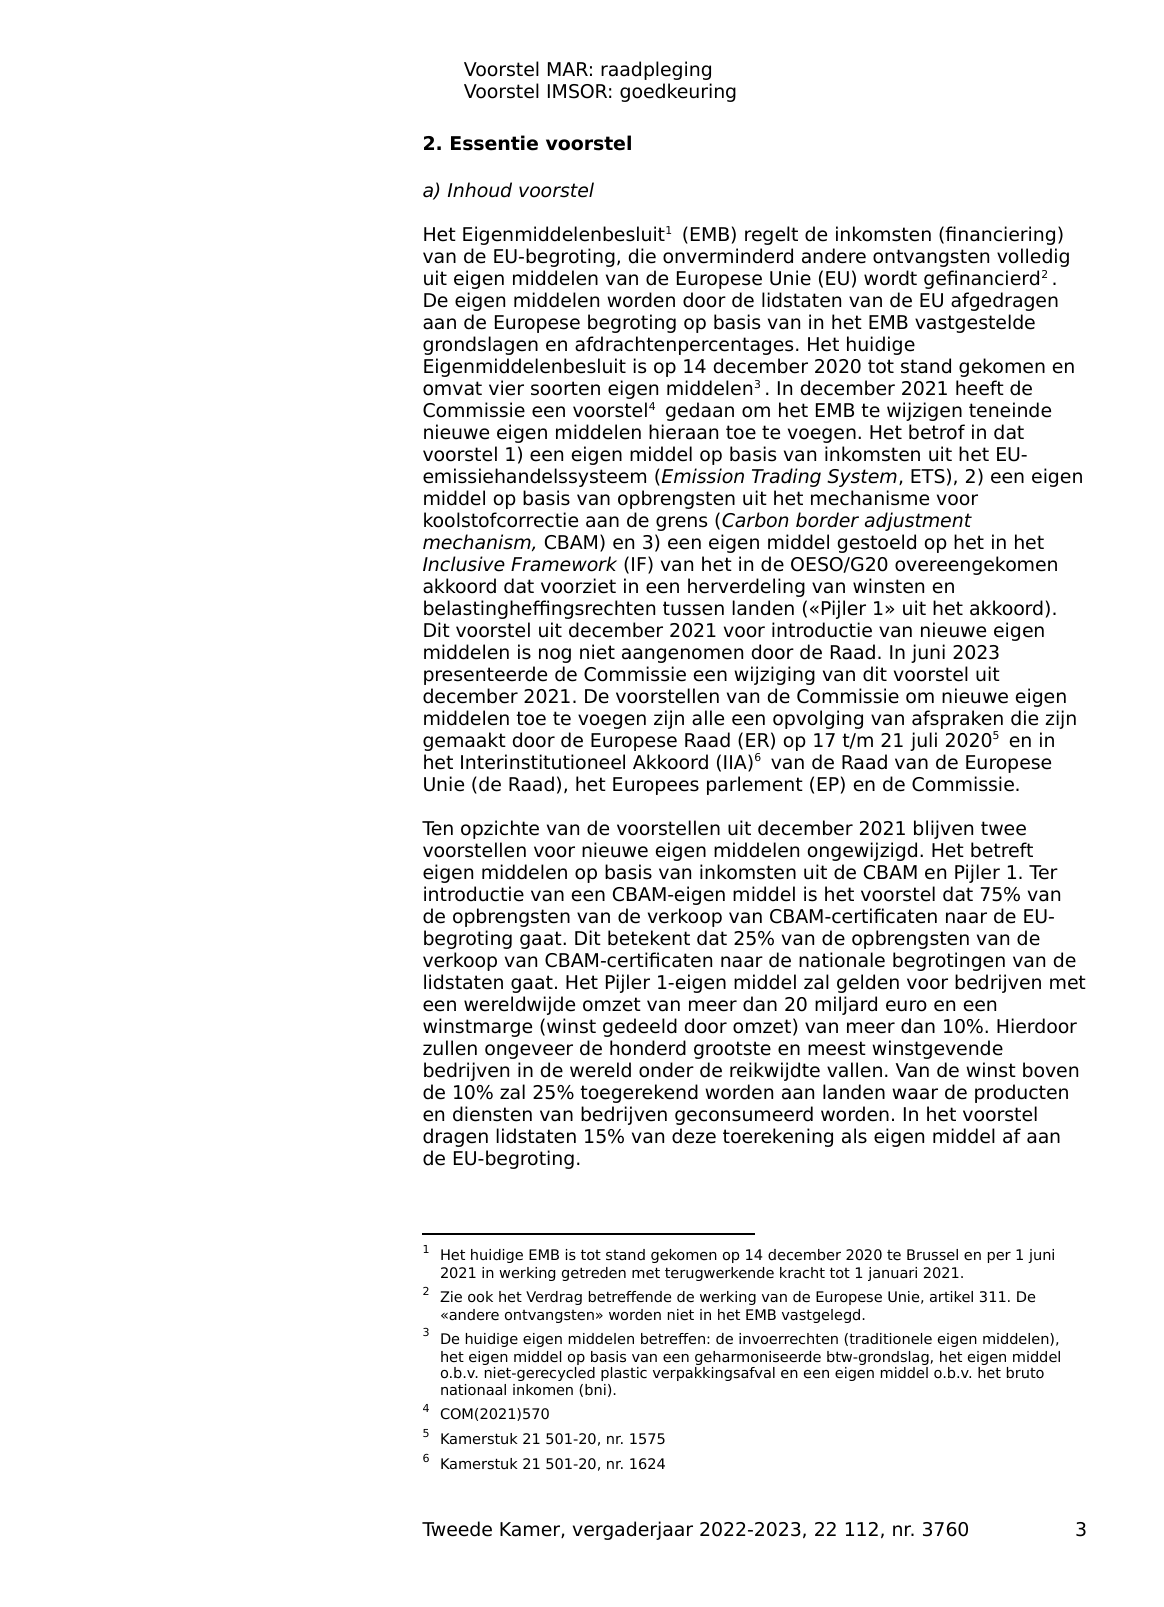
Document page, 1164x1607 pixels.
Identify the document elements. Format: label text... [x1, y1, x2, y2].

text Het huidige EMB is tot stand gekomen op 14 december 2020 te Brussel en per 1 juni 2021 in werking getreden met terugwerkende kracht tot 1 januari 2021. [422, 1243, 1087, 1282]
text COM(2021)570 [422, 1402, 1087, 1424]
text Kamerstuk 21 501-20, nr. 1575 [422, 1427, 1087, 1449]
text De huidige eigen middelen betreffen: de invoerrechten (traditionele eigen middelen), het eigen middel op basis van een geharmoniseerde btw-grondslag, het eigen middel o.b.v. niet-gerecycled plastic verpakkingsafval en een eigen middel o.b.v. het bruto nationaal inkomen (bni). [422, 1327, 1087, 1399]
subtitle 2. Essentie voorstel [422, 133, 1087, 155]
subtitle a) Inhoud voorstel [422, 180, 1087, 202]
text Ten opzichte van de voorstellen uit december 2021 blijven twee voorstellen voor nieuwe eigen middelen ongewijzigd. Het betreft eigen middelen op basis van inkomsten uit de CBAM en Pijler 1. Ter introductie van een CBAM-eigen middel is het voorstel dat 75% van de opbrengsten van de verkoop van CBAM-certificaten naar de EU-begroting gaat. Dit betekent dat 25% van de opbrengsten van de verkoop van CBAM-certificaten naar de nationale begrotingen van de lidstaten gaat. Het Pijler 1-eigen middel zal gelden voor bedrijven met een wereldwijde omzet van meer dan 20 miljard euro en een winstmarge (winst gedeeld door omzet) van meer dan 10%. Hierdoor zullen ongeveer de honderd grootste en meest winstgevende bedrijven in de wereld onder de reikwijdte vallen. Van de winst boven de 10% zal 25% toegerekend worden aan landen waar de producten en diensten van bedrijven geconsumeerd worden. In het voorstel dragen lidstaten 15% van deze toerekening als eigen middel af aan de EU-begroting. [422, 818, 1087, 1169]
text Voorstel MAR: raadpleging [464, 59, 1087, 81]
text Kamerstuk 21 501-20, nr. 1624 [422, 1452, 1087, 1474]
text Zie ook het Verdrag betreffende de werking van de Europese Unie, artikel 311. De «andere ontvangsten» worden niet in het EMB vastgelegd. [422, 1285, 1087, 1324]
text Voorstel IMSOR: goedkeuring [464, 81, 1087, 103]
text Het Eigenmiddelenbesluit (EMB) regelt de inkomsten (financiering) van de EU-begroting, die onverminderd andere ontvangsten volledig uit eigen middelen van de Europese Unie (EU) wordt gefinancierd. De eigen middelen worden door de lidstaten van de EU afgedragen aan de Europese begroting op basis van in het EMB vastgestelde grondslagen en afdrachtenpercentages. Het huidige Eigenmiddelenbesluit is op 14 december 2020 tot stand gekomen en omvat vier soorten eigen middelen. In december 2021 heeft de Commissie een voorstel gedaan om het EMB te wijzigen teneinde nieuwe eigen middelen hieraan toe te voegen. Het betrof in dat voorstel 1) een eigen middel op basis van inkomsten uit het EU-emissiehandelssysteem (Emission Trading System, ETS), 2) een eigen middel op basis van opbrengsten uit het mechanisme voor koolstofcorrectie aan de grens (Carbon border adjustment mechanism, CBAM) en 3) een eigen middel gestoeld op het in het Inclusive Framework (IF) van het in de OESO/G20 overeengekomen akkoord dat voorziet in een herverdeling van winsten en belastingheffingsrechten tussen landen («Pijler 1» uit het akkoord). Dit voorstel uit december 2021 voor introductie van nieuwe eigen middelen is nog niet aangenomen door de Raad. In juni 2023 presenteerde de Commissie een wijziging van dit voorstel uit december 2021. De voorstellen van de Commissie om nieuwe eigen middelen toe te voegen zijn alle een opvolging van afspraken die zijn gemaakt door de Europese Raad (ER) op 17 t/m 21 juli 2020 en in het Interinstitutioneel Akkoord (IIA) van de Raad van de Europese Unie (de Raad), het Europees parlement (EP) en de Commissie. [422, 224, 1087, 796]
